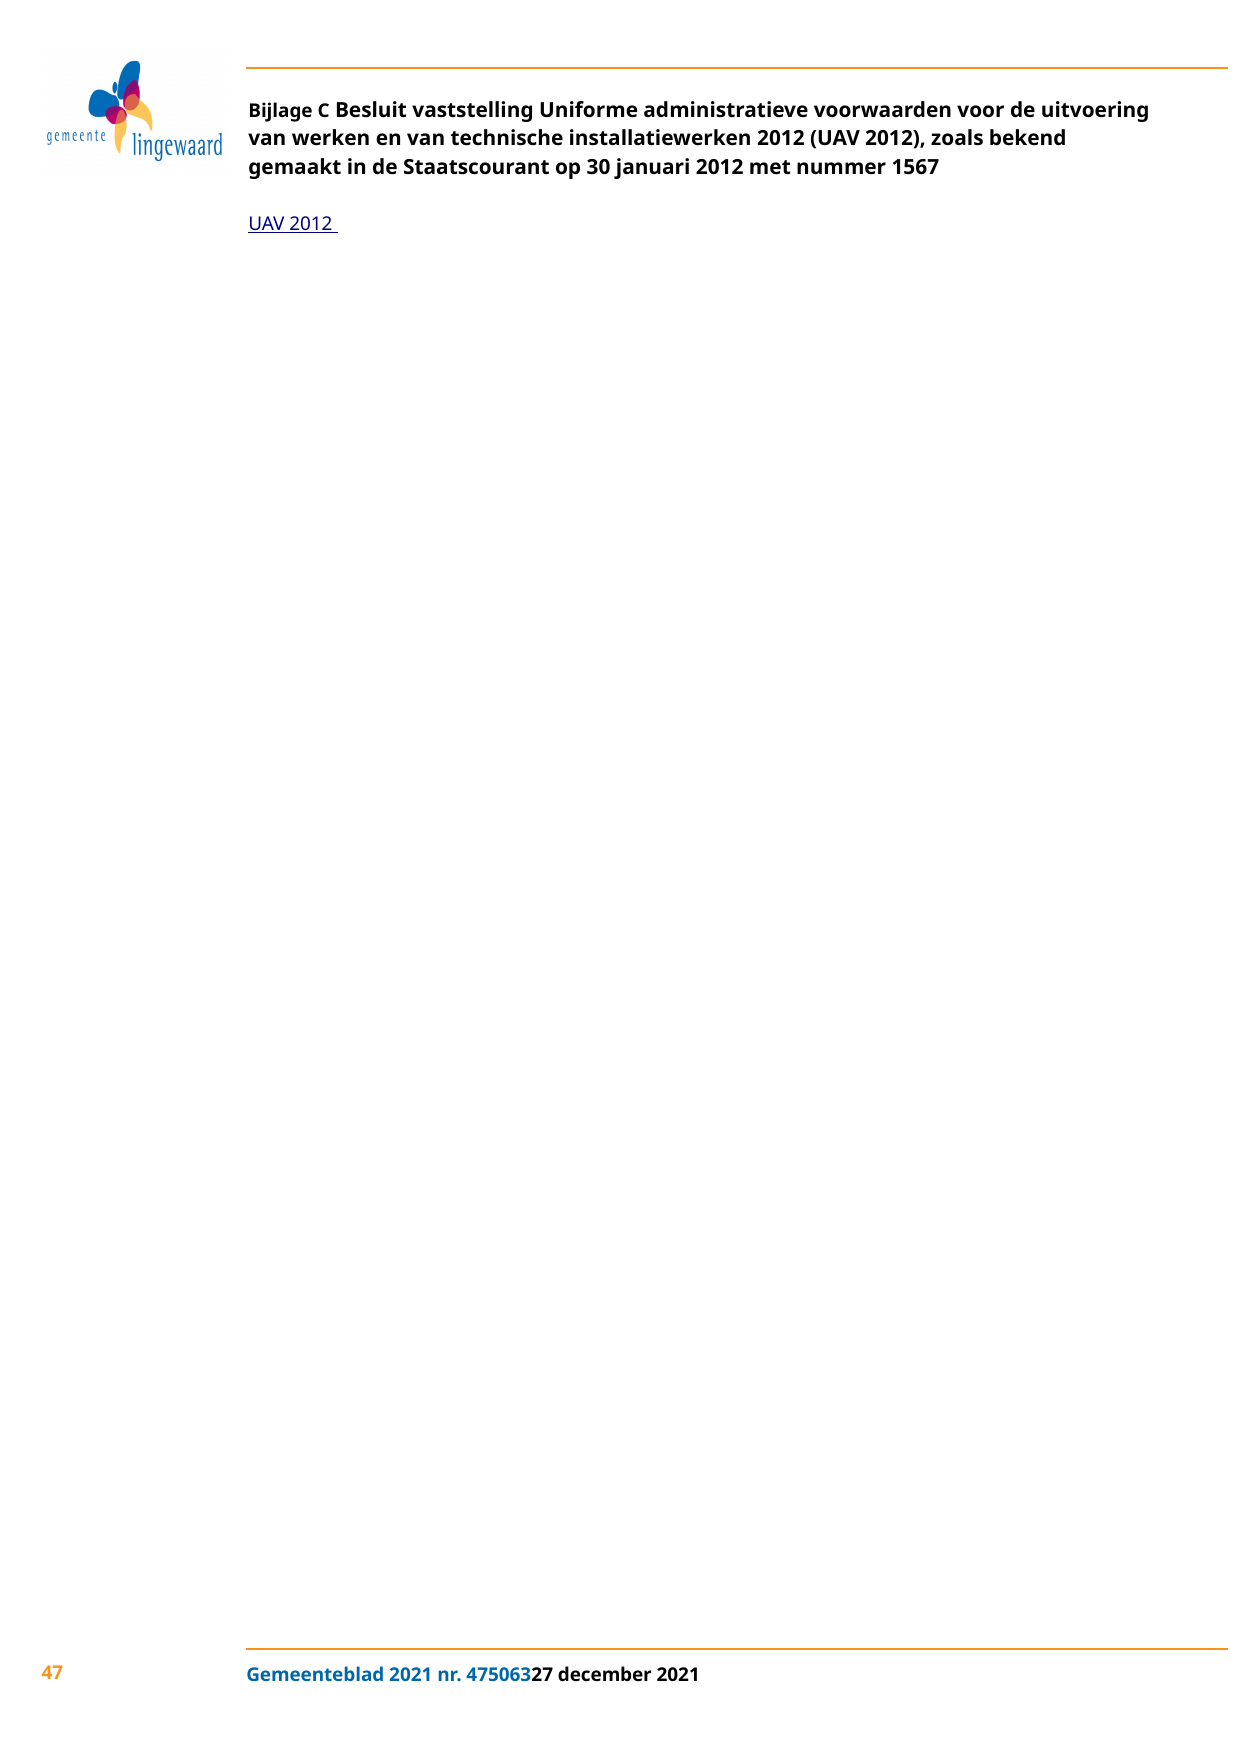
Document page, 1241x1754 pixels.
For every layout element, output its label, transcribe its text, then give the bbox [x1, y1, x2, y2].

picture [41, 47, 231, 172]
text Bijlage C Besluit vaststelling Uniforme administratieve voorwaarden voor de uitvoering van werken en van technische installatiewerken 2012 (UAV 2012), zoals bekend gemaakt in de Staatscourant op 30 januari 2012 met nummer 1567 [248, 95, 1152, 180]
text UAV 2012 [248, 210, 1152, 236]
